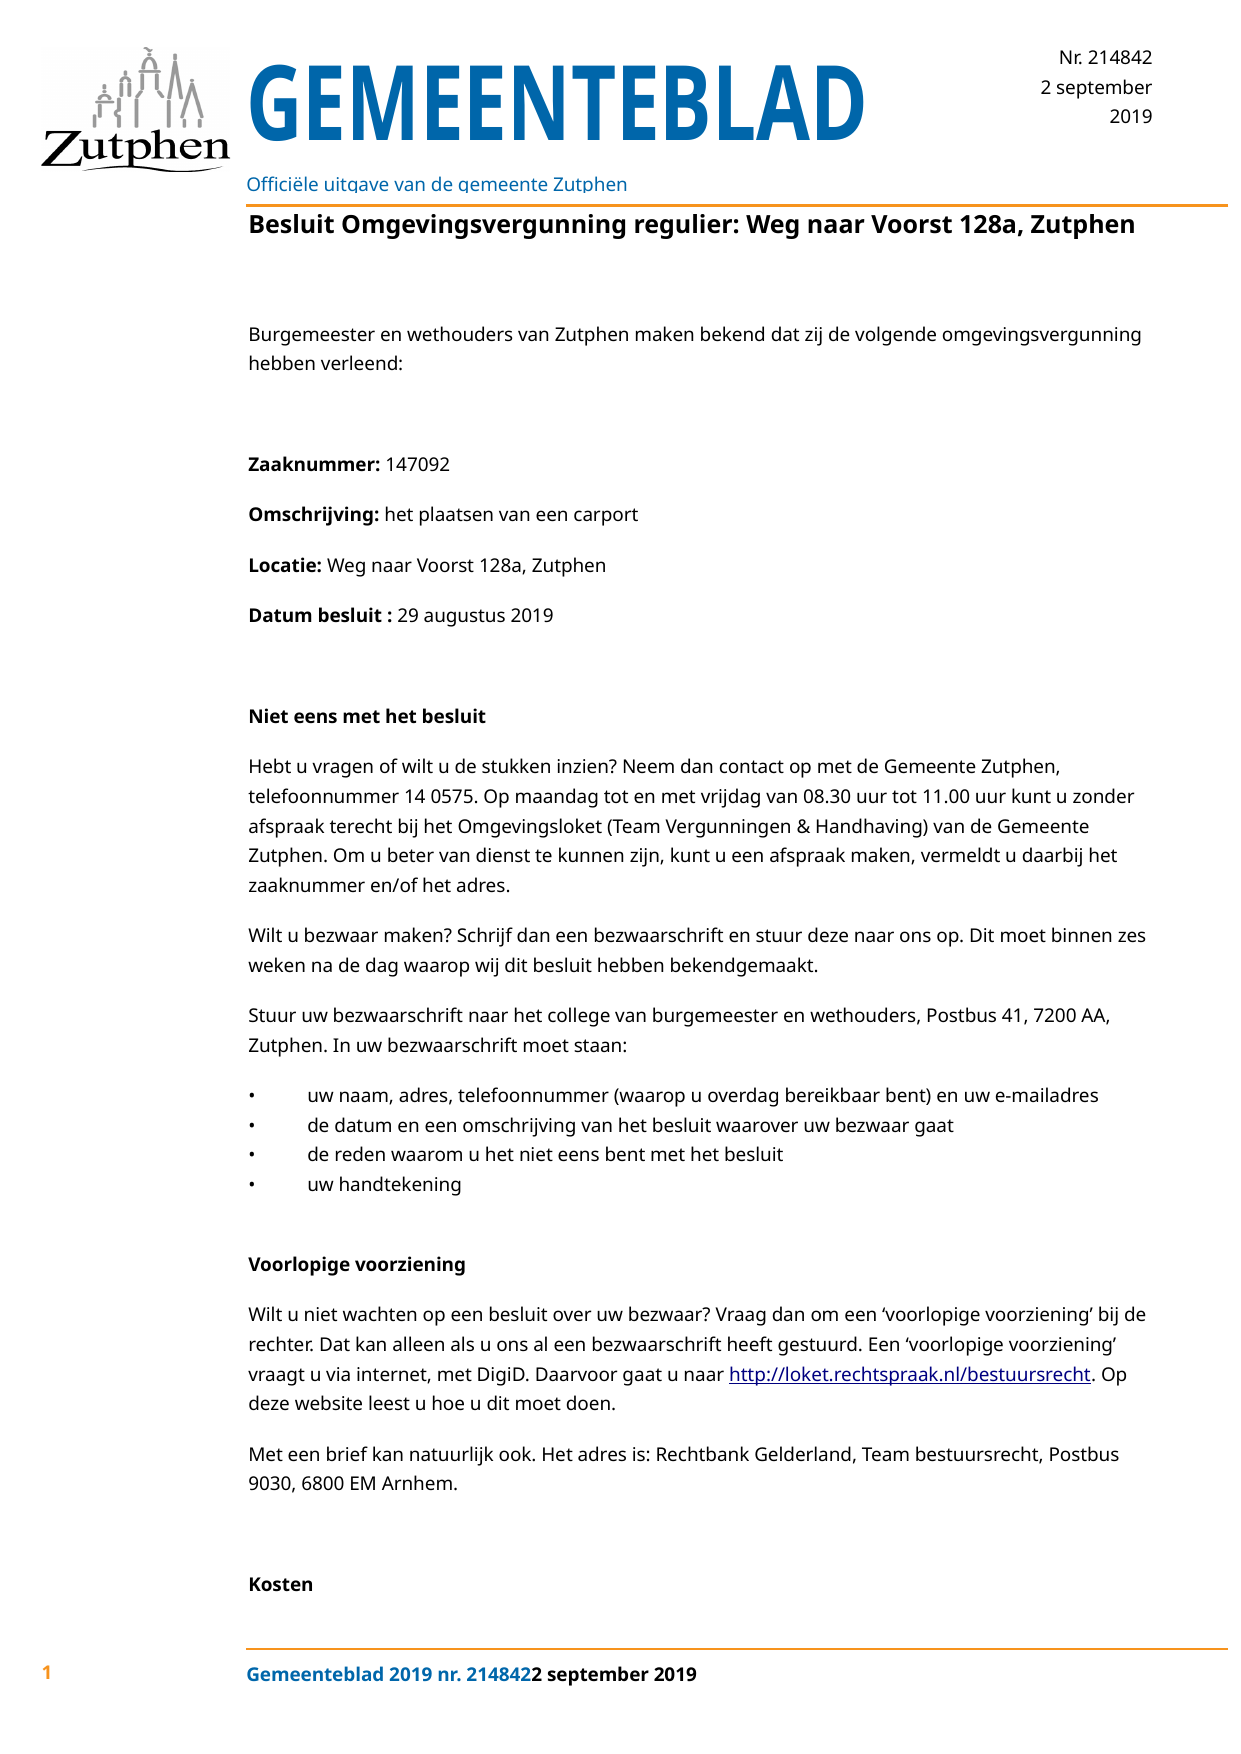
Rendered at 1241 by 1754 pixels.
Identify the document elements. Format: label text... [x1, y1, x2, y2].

text Besluit Omgevingsvergunning regulier: Weg naar Voorst 128a, Zutphen [248, 207, 1152, 241]
text Wilt u bezwaar maken? Schrijf dan een bezwaarschrift en stuur deze naar ons op. Dit moet binnen zes weken na de dag waarop wij dit besluit hebben bekendgemaakt. [248, 922, 1152, 978]
list uw naam, adres, telefoonnummer (waarop u overdag bereikbaar bent) en uw e-mailadres [248, 1082, 1152, 1108]
text Kosten [248, 1571, 1152, 1597]
list uw handtekening [248, 1171, 1152, 1197]
text Zaaknummer: 147092 [248, 451, 1152, 477]
text Omschrijving: het plaatsen van een carport [248, 502, 1152, 527]
text Locatie: Weg naar Voorst 128a, Zutphen [248, 552, 1152, 578]
list de reden waarom u het niet eens bent met het besluit [248, 1142, 1152, 1167]
text Wilt u niet wachten op een besluit over uw bezwaar? Vraag dan om een ‘voorlopige voorziening’ bij de rechter. Dat kan alleen als u ons al een bezwaarschrift heeft gestuurd. Een ‘voorlopige voorziening’ vraagt u via internet, met DigiD. Daarvoor gaat u naar http://loket.rechtspraak.nl/bestuursrecht. Op deze website leest u hoe u dit moet doen. [248, 1302, 1152, 1416]
text Niet eens met het besluit [248, 703, 1152, 729]
text Burgemeester en wethouders van Zutphen maken bekend dat zij de volgende omgevingsvergunning hebben verleend: [248, 321, 1152, 376]
text Voorlopige voorziening [248, 1251, 1152, 1277]
text Hebt u vragen of wilt u de stukken inzien? Neem dan contact op met de Gemeente Zutphen, telefoonnummer 14 0575. Op maandag tot en met vrijdag van 08.30 uur tot 11.00 uur kunt u zonder afspraak terecht bij het Omgevingsloket (Team Vergunningen & Handhaving) van de Gemeente Zutphen. Om u beter van dienst te kunnen zijn, kunt u een afspraak maken, vermeldt u daarbij het zaaknummer en/of het adres. [248, 754, 1152, 898]
text Stuur uw bezwaarschrift naar het college van burgemeester en wethouders, Postbus 41, 7200 AA, Zutphen. In uw bezwaarschrift moet staan: [248, 1002, 1152, 1058]
text Datum besluit : 29 augustus 2019 [248, 602, 1152, 628]
picture [41, 47, 231, 172]
list de datum en een omschrijving van het besluit waarover uw bezwaar gaat [248, 1112, 1152, 1138]
text Met een brief kan natuurlijk ook. Het adres is: Rechtbank Gelderland, Team bestuursrecht, Postbus 9030, 6800 EM Arnhem. [248, 1441, 1152, 1496]
